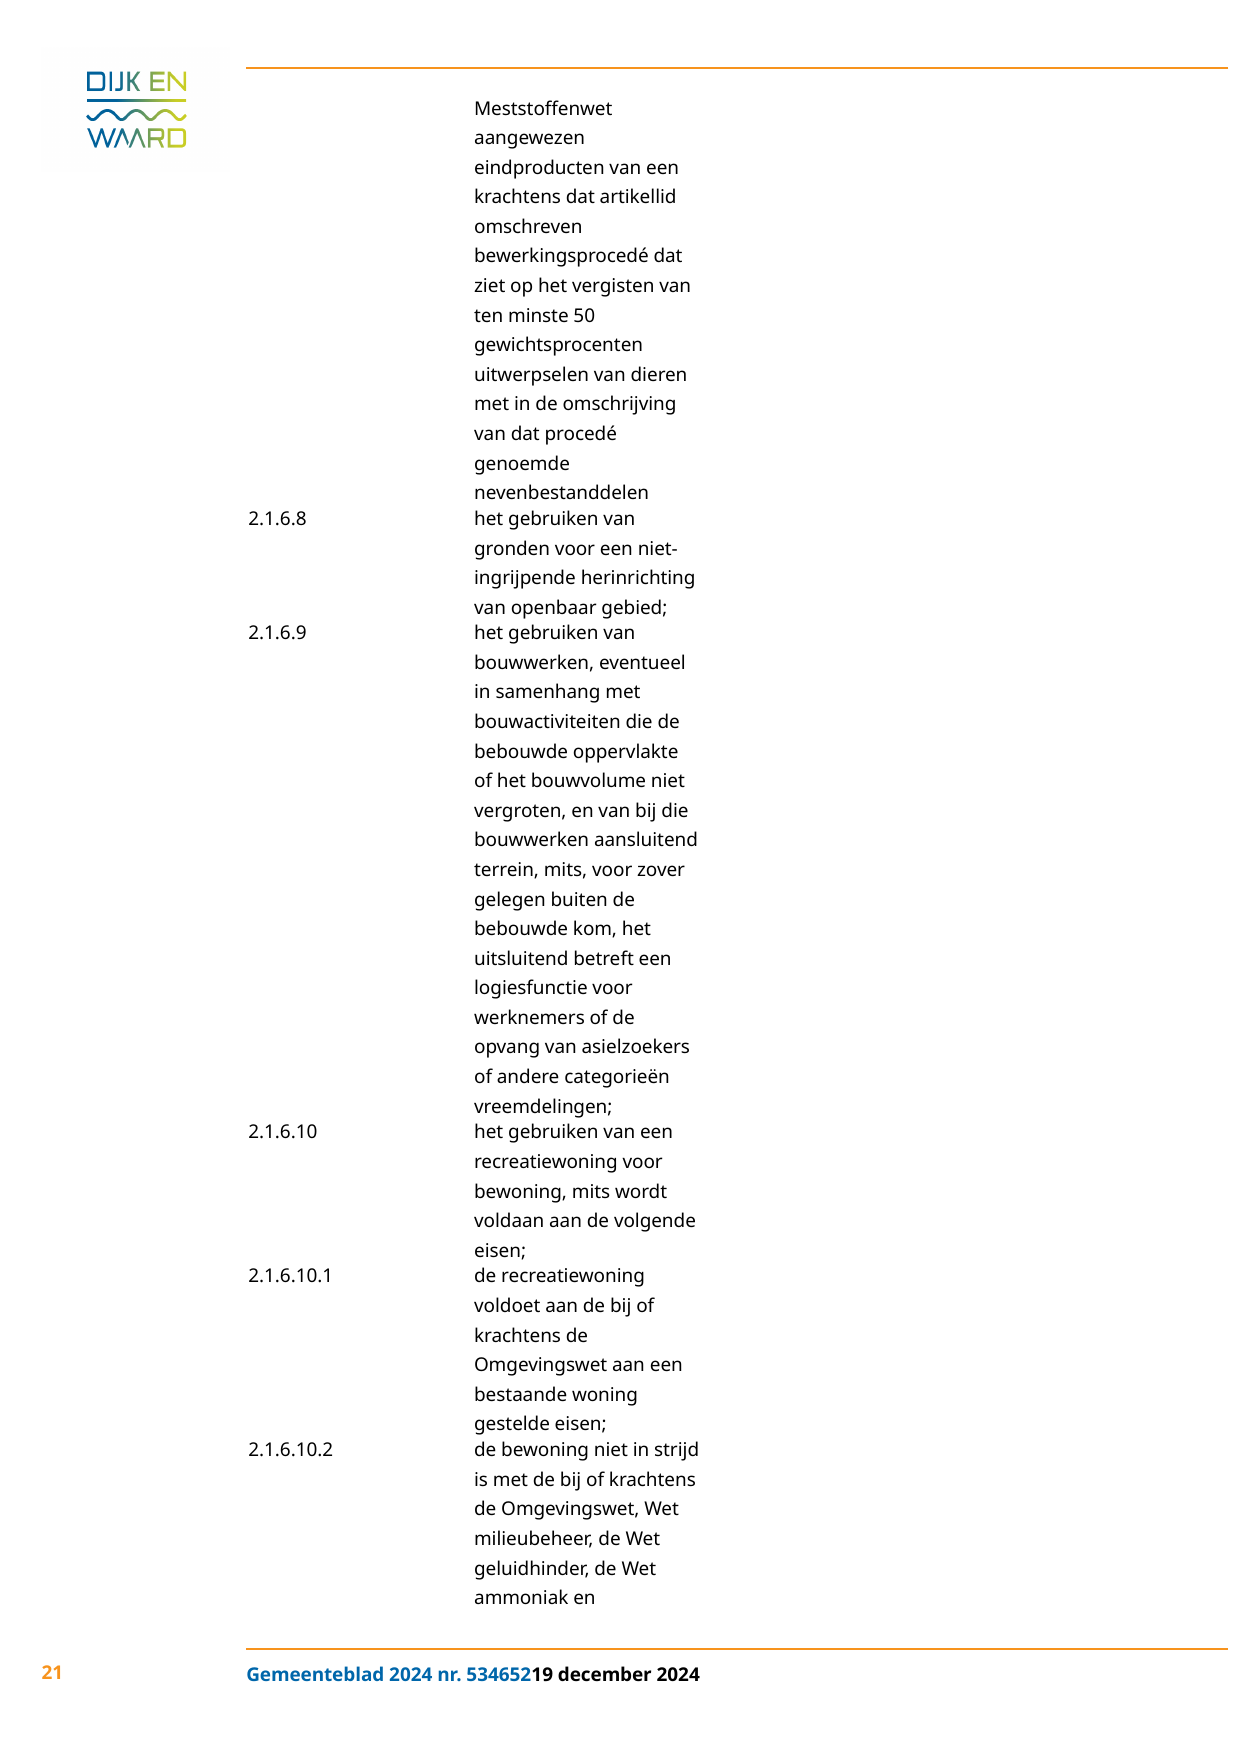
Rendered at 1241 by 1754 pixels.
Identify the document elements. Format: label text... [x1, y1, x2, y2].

table_cell [926, 1263, 1152, 1436]
table_cell [700, 1263, 926, 1436]
table_cell [700, 620, 926, 1119]
picture [41, 47, 231, 172]
table_cell [700, 95, 926, 505]
table_cell het gebruiken van bouwwerken, eventueel in samenhang met bouwactiviteiten die de bebouwde oppervlakte of het bouwvolume niet vergroten, en van bij die bouwwerken aansluitend terrein, mits, voor zover gelegen buiten de bebouwde kom, het uitsluitend betreft een logiesfunctie voor werknemers of de opvang van asielzoekers of andere categorieën vreemdelingen; [474, 620, 700, 1119]
table_cell de bewoning niet in strijd is met de bij of krachtens de Omgevingswet, Wet milieubeheer, de Wet geluidhinder, de Wet ammoniak en [474, 1436, 700, 1610]
table_cell [926, 620, 1152, 1119]
table_cell het gebruiken van gronden voor een niet-ingrijpende herinrichting van openbaar gebied; [474, 505, 700, 619]
table_cell 2.1.6.10.1 [248, 1263, 474, 1436]
table_cell [700, 1436, 926, 1610]
table_cell [248, 95, 474, 505]
table_cell de recreatiewoning voldoet aan de bij of krachtens de Omgevingswet aan een bestaande woning gestelde eisen; [474, 1263, 700, 1436]
table_cell Meststoffenwet aangewezen eindproducten van een krachtens dat artikellid omschreven bewerkingsprocedé dat ziet op het vergisten van ten minste 50 gewichtsprocenten uitwerpselen van dieren met in de omschrijving van dat procedé genoemde nevenbestanddelen [474, 95, 700, 505]
table_cell het gebruiken van een recreatiewoning voor bewoning, mits wordt voldaan aan de volgende eisen; [474, 1119, 700, 1263]
table_cell 2.1.6.10.2 [248, 1436, 474, 1610]
table_cell [926, 95, 1152, 505]
table_cell [926, 505, 1152, 619]
table_cell [700, 505, 926, 619]
table_cell 2.1.6.8 [248, 505, 474, 619]
table_cell [926, 1119, 1152, 1263]
table_cell 2.1.6.10 [248, 1119, 474, 1263]
table_cell [926, 1436, 1152, 1610]
table_cell 2.1.6.9 [248, 620, 474, 1119]
table_cell [700, 1119, 926, 1263]
